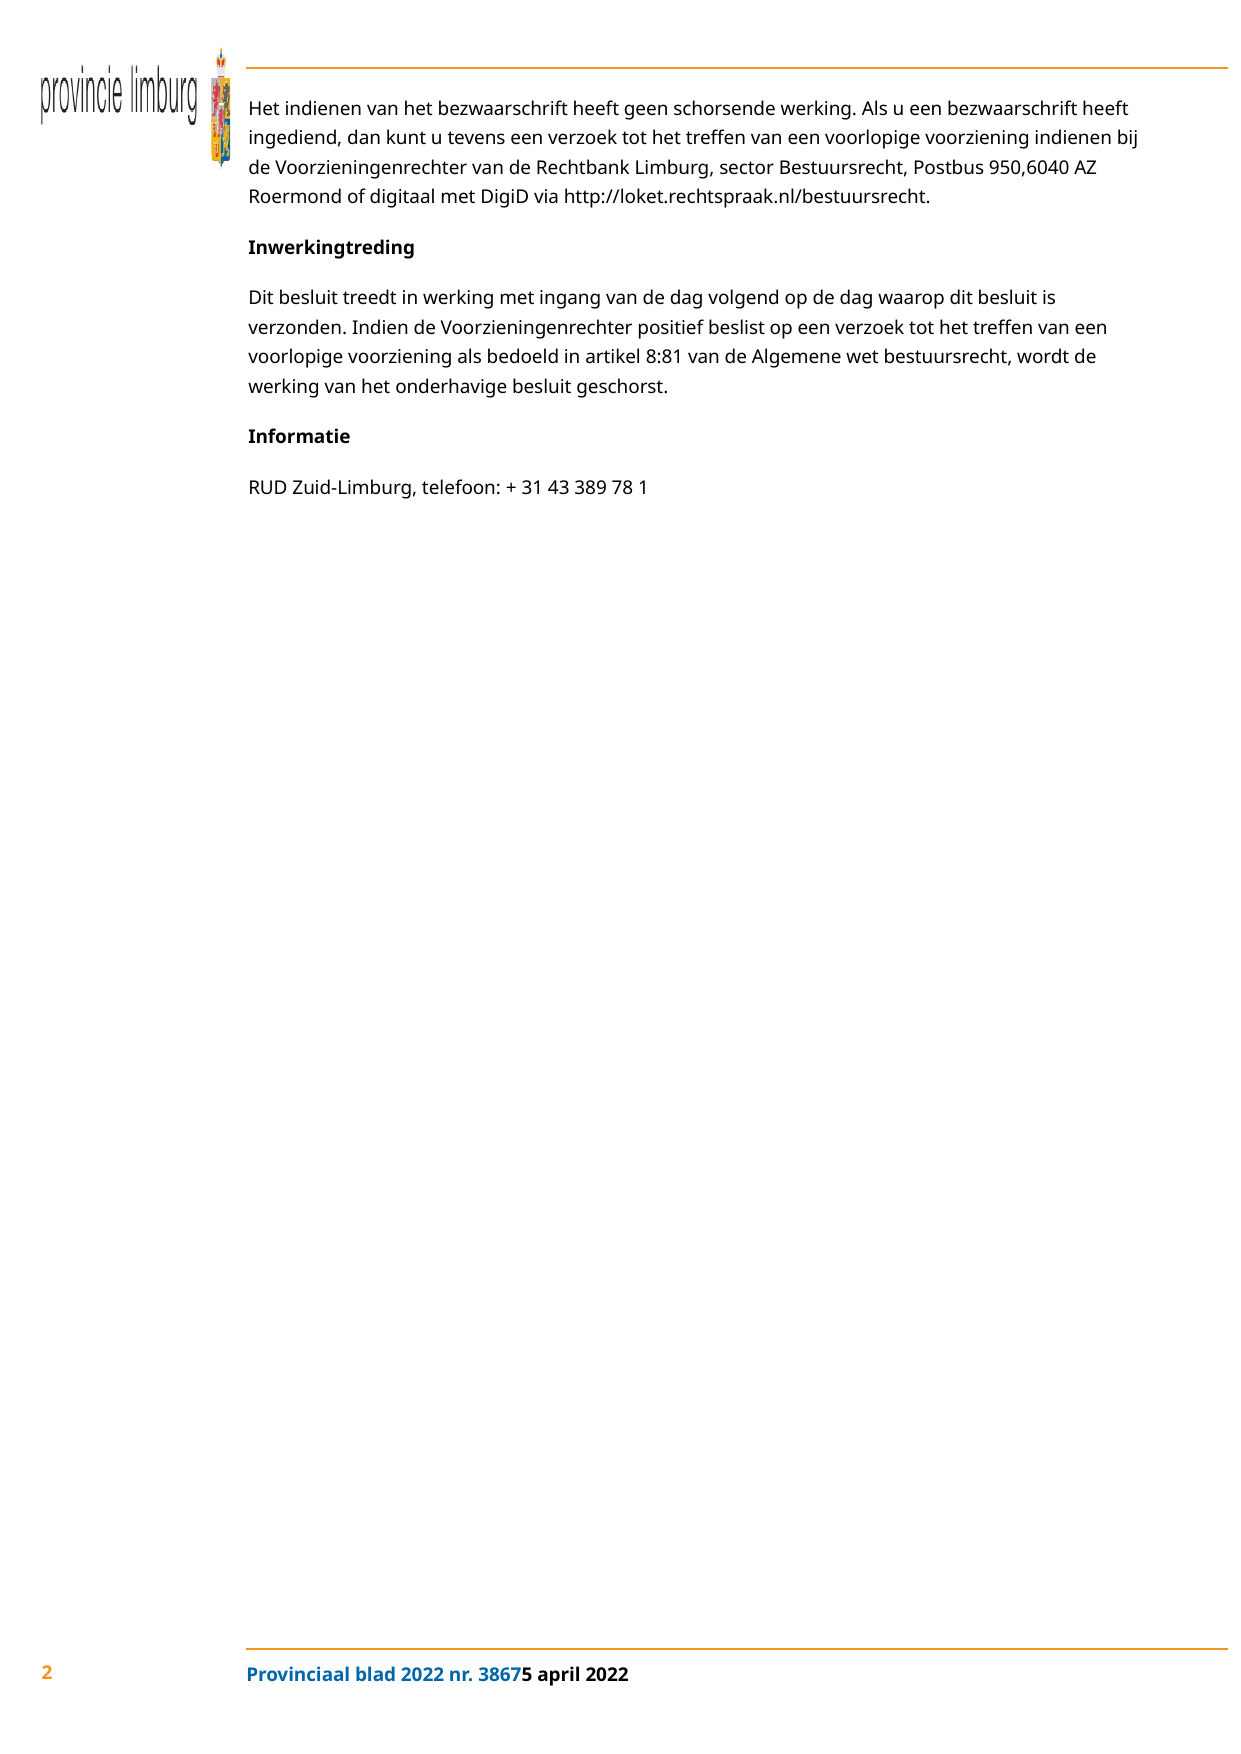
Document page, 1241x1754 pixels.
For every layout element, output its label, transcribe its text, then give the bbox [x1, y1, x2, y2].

text RUD Zuid-Limburg, telefoon: + 31 43 389 78 1 [248, 474, 1152, 500]
text Inwerkingtreding [248, 234, 1152, 260]
text Dit besluit treedt in werking met ingang van de dag volgend op de dag waarop dit besluit is verzonden. Indien de Voorzieningenrechter positief beslist op een verzoek tot het treffen van een voorlopige voorziening als bedoeld in artikel 8:81 van de Algemene wet bestuursrecht, wordt de werking van het onderhavige besluit geschorst. [248, 284, 1152, 399]
text Het indienen van het bezwaarschrift heeft geen schorsende werking. Als u een bezwaarschrift heeft ingediend, dan kunt u tevens een verzoek tot het treffen van een voorlopige voorziening indienen bij de Voorzieningenrechter van de Rechtbank Limburg, sector Bestuursrecht, Postbus 950,6040 AZ Roermond of digitaal met DigiD via http://loket.rechtspraak.nl/bestuursrecht. [248, 95, 1152, 209]
text Informatie [248, 423, 1152, 449]
picture [41, 47, 231, 172]
